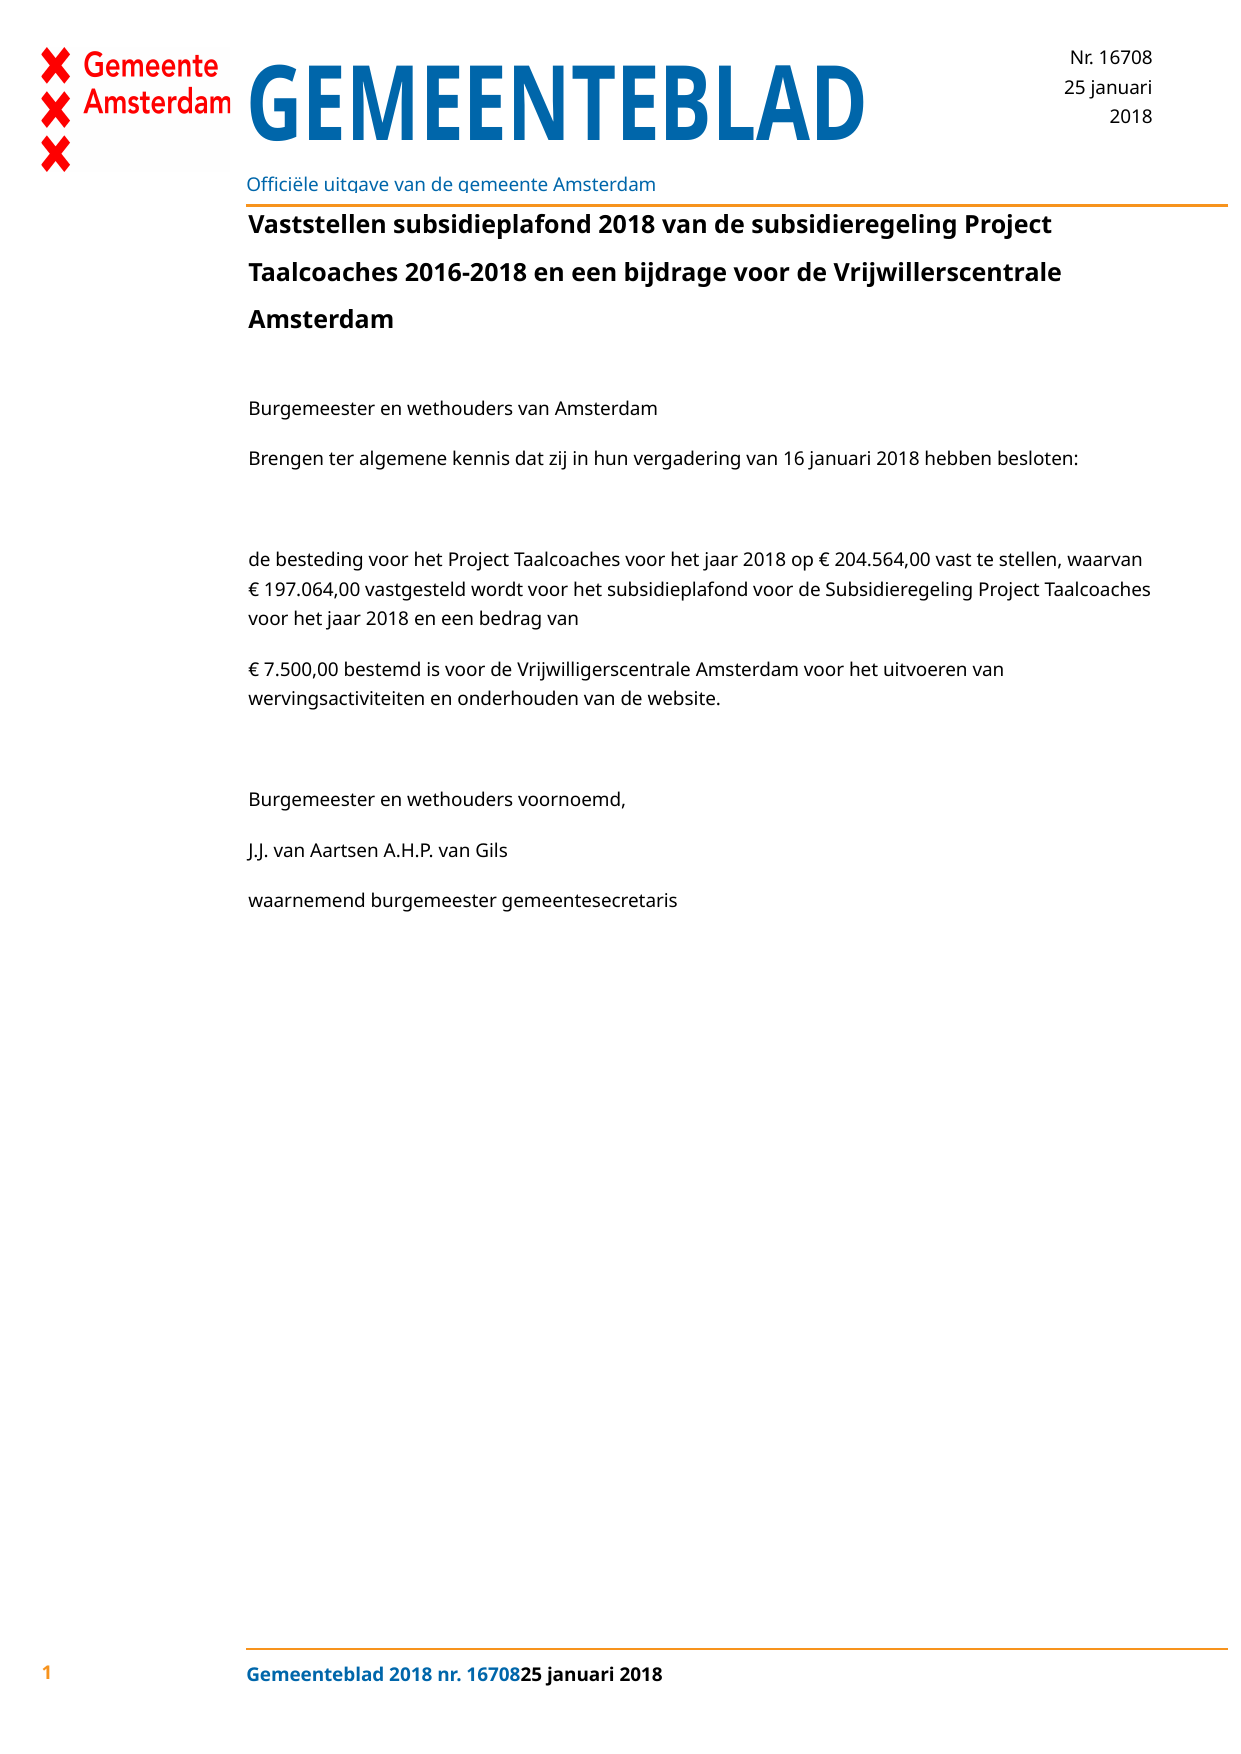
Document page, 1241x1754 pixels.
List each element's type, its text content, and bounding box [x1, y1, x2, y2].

text Vaststellen subsidieplafond 2018 van de subsidieregeling Project Taalcoaches 2016-2018 en een bijdrage voor de Vrijwillerscentrale Amsterdam [248, 207, 1152, 336]
picture [41, 47, 231, 172]
text Burgemeester en wethouders voornoemd, [248, 786, 1152, 812]
text € 7.500,00 bestemd is voor de Vrijwilligerscentrale Amsterdam voor het uitvoeren van wervingsactiviteiten en onderhouden van de website. [248, 656, 1152, 711]
text J.J. van Aartsen A.H.P. van Gils [248, 837, 1152, 862]
text Brengen ter algemene kennis dat zij in hun vergadering van 16 januari 2018 hebben besloten: [248, 446, 1152, 471]
text waarnemend burgemeester gemeentesecretaris [248, 887, 1152, 913]
text de besteding voor het Project Taalcoaches voor het jaar 2018 op € 204.564,00 vast te stellen, waarvan € 197.064,00 vastgesteld wordt voor het subsidieplafond voor de Subsidieregeling Project Taalcoaches voor het jaar 2018 en een bedrag van [248, 546, 1152, 631]
text Burgemeester en wethouders van Amsterdam [248, 395, 1152, 421]
